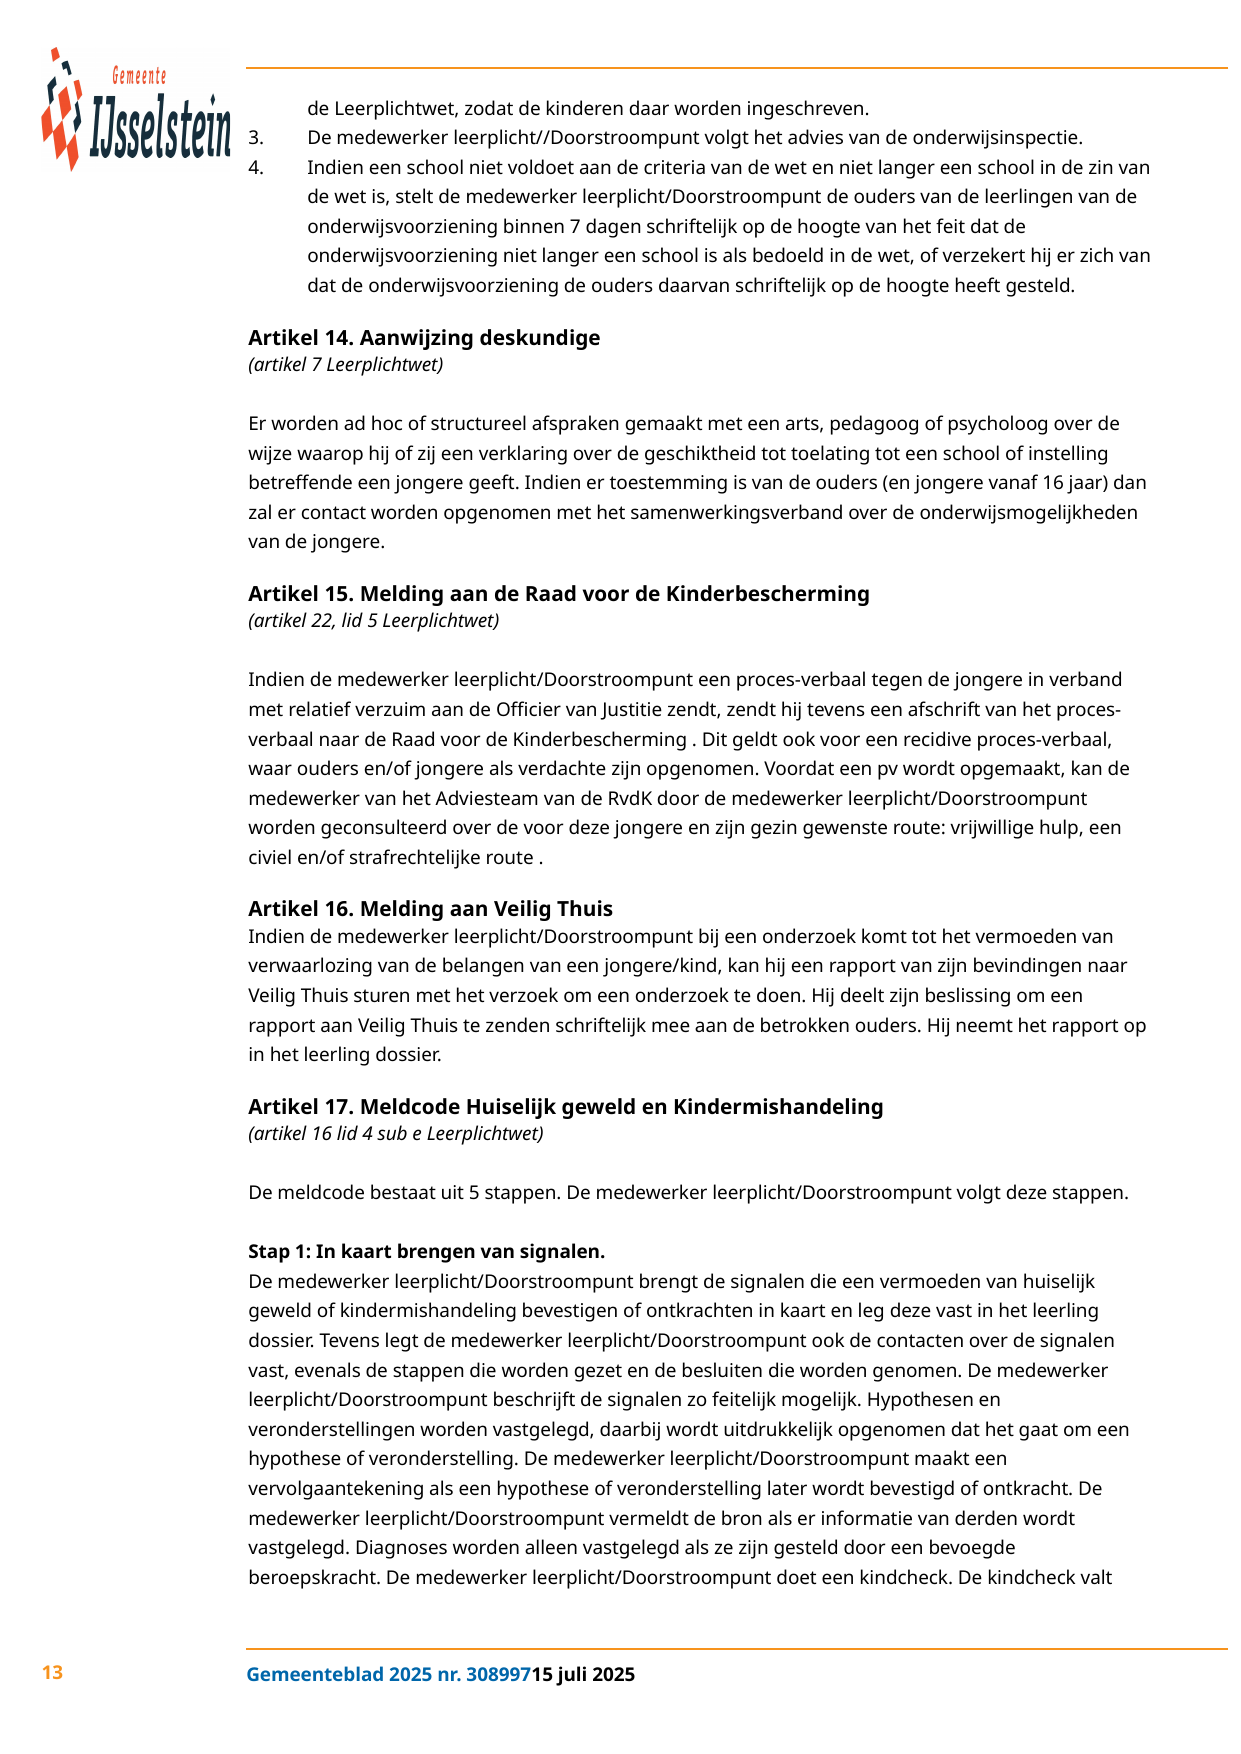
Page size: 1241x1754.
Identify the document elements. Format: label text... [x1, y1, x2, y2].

text Artikel 17. Meldcode Huiselijk geweld en Kindermishandeling [248, 1092, 1152, 1120]
text De meldcode bestaat uit 5 stappen. De medewerker leerplicht/Doorstroompunt volgt deze stappen. [248, 1179, 1152, 1205]
text Indien de medewerker leerplicht/Doorstroompunt een proces-verbaal tegen de jongere in verband met relatief verzuim aan de Officier van Justitie zendt, zendt hij tevens een afschrift van het proces-verbaal naar de Raad voor de Kinderbescherming . Dit geldt ook voor een recidive proces-verbaal, waar ouders en/of jongere als verdachte zijn opgenomen. Voordat een pv wordt opgemaakt, kan de medewerker van het Adviesteam van de RvdK door de medewerker leerplicht/Doorstroompunt worden geconsulteerd over de voor deze jongere en zijn gezin gewenste route: vrijwillige hulp, een civiel en/of strafrechtelijke route . [248, 667, 1152, 870]
text (artikel 7 Leerplichtwet) [248, 351, 1152, 377]
text (artikel 16 lid 4 sub e Leerplichtwet) [248, 1120, 1152, 1146]
text Er worden ad hoc of structureel afspraken gemaakt met een arts, pedagoog of psycholoog over de wijze waarop hij of zij een verklaring over de geschiktheid tot toelating tot een school of instelling betreffende een jongere geeft. Indien er toestemming is van de ouders (en jongere vanaf 16 jaar) dan zal er contact worden opgenomen met het samenwerkingsverband over de onderwijsmogelijkheden van de jongere. [248, 410, 1152, 554]
text (artikel 22, lid 5 Leerplichtwet) [248, 607, 1152, 633]
list De medewerker leerplicht//Doorstroompunt volgt het advies van de onderwijsinspectie. [248, 124, 1152, 150]
list Indien een school niet voldoet aan de criteria van de wet en niet langer een school in de zin van de wet is, stelt de medewerker leerplicht/Doorstroompunt de ouders van de leerlingen van de onderwijsvoorziening binnen 7 dagen schriftelijk op de hoogte van het feit dat de onderwijsvoorziening niet langer een school is als bedoeld in de wet, of verzekert hij er zich van dat de onderwijsvoorziening de ouders daarvan schriftelijk op de hoogte heeft gesteld. [248, 154, 1152, 298]
text Artikel 15. Melding aan de Raad voor de Kinderbescherming [248, 579, 1152, 607]
picture [41, 47, 231, 172]
text De medewerker leerplicht/Doorstroompunt brengt de signalen die een vermoeden van huiselijk geweld of kindermishandeling bevestigen of ontkrachten in kaart en leg deze vast in het leerling dossier. Tevens legt de medewerker leerplicht/Doorstroompunt ook de contacten over de signalen vast, evenals de stappen die worden gezet en de besluiten die worden genomen. De medewerker leerplicht/Doorstroompunt beschrijft de signalen zo feitelijk mogelijk. Hypothesen en veronderstellingen worden vastgelegd, daarbij wordt uitdrukkelijk opgenomen dat het gaat om een hypothese of veronderstelling. De medewerker leerplicht/Doorstroompunt maakt een vervolgaantekening als een hypothese of veronderstelling later wordt bevestigd of ontkracht. De medewerker leerplicht/Doorstroompunt vermeldt de bron als er informatie van derden wordt vastgelegd. Diagnoses worden alleen vastgelegd als ze zijn gesteld door een bevoegde beroepskracht. De medewerker leerplicht/Doorstroompunt doet een kindcheck. De kindcheck valt [248, 1268, 1152, 1590]
text Artikel 14. Aanwijzing deskundige [248, 323, 1152, 351]
text Indien de medewerker leerplicht/Doorstroompunt bij een onderzoek komt tot het vermoeden van verwaarlozing van de belangen van een jongere/kind, kan hij een rapport van zijn bevindingen naar Veilig Thuis sturen met het verzoek om een onderzoek te doen. Hij deelt zijn beslissing om een rapport aan Veilig Thuis te zenden schriftelijk mee aan de betrokken ouders. Hij neemt het rapport op in het leerling dossier. [248, 923, 1152, 1067]
list de Leerplichtwet, zodat de kinderen daar worden ingeschreven. [248, 95, 1152, 121]
text Stap 1: In kaart brengen van signalen. [248, 1238, 1152, 1264]
text Artikel 16. Melding aan Veilig Thuis [248, 894, 1152, 923]
